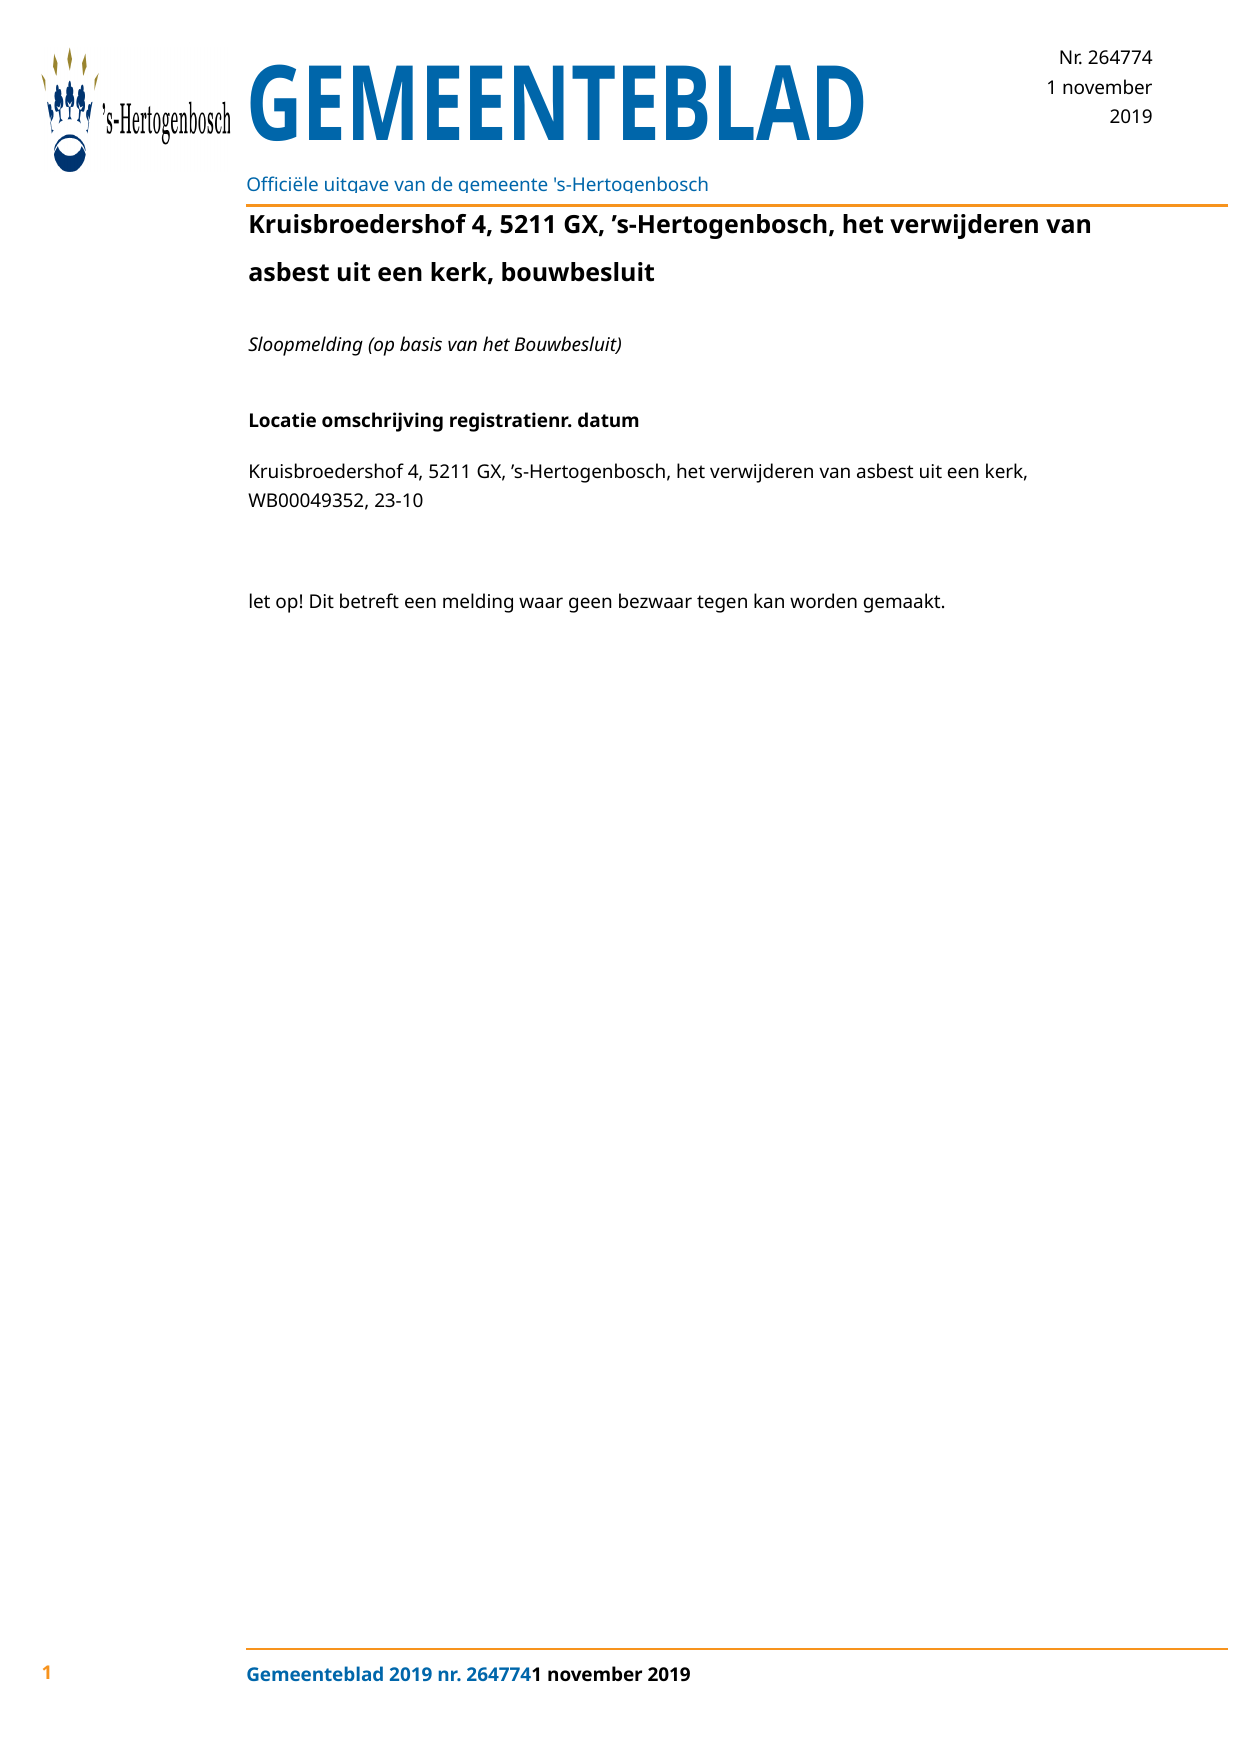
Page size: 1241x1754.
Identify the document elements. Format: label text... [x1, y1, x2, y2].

text Kruisbroedershof 4, 5211 GX, ’s-Hertogenbosch, het verwijderen van asbest uit een kerk, bouwbesluit [248, 207, 1152, 288]
picture [41, 47, 231, 172]
text Sloopmelding (op basis van het Bouwbesluit) [248, 331, 1152, 357]
text Locatie omschrijving registratienr. datum [248, 408, 1152, 433]
text let op! Dit betreft een melding waar geen bezwaar tegen kan worden gemaakt. [248, 588, 1152, 614]
text Kruisbroedershof 4, 5211 GX, ’s-Hertogenbosch, het verwijderen van asbest uit een kerk, WB00049352, 23-10 [248, 458, 1152, 513]
